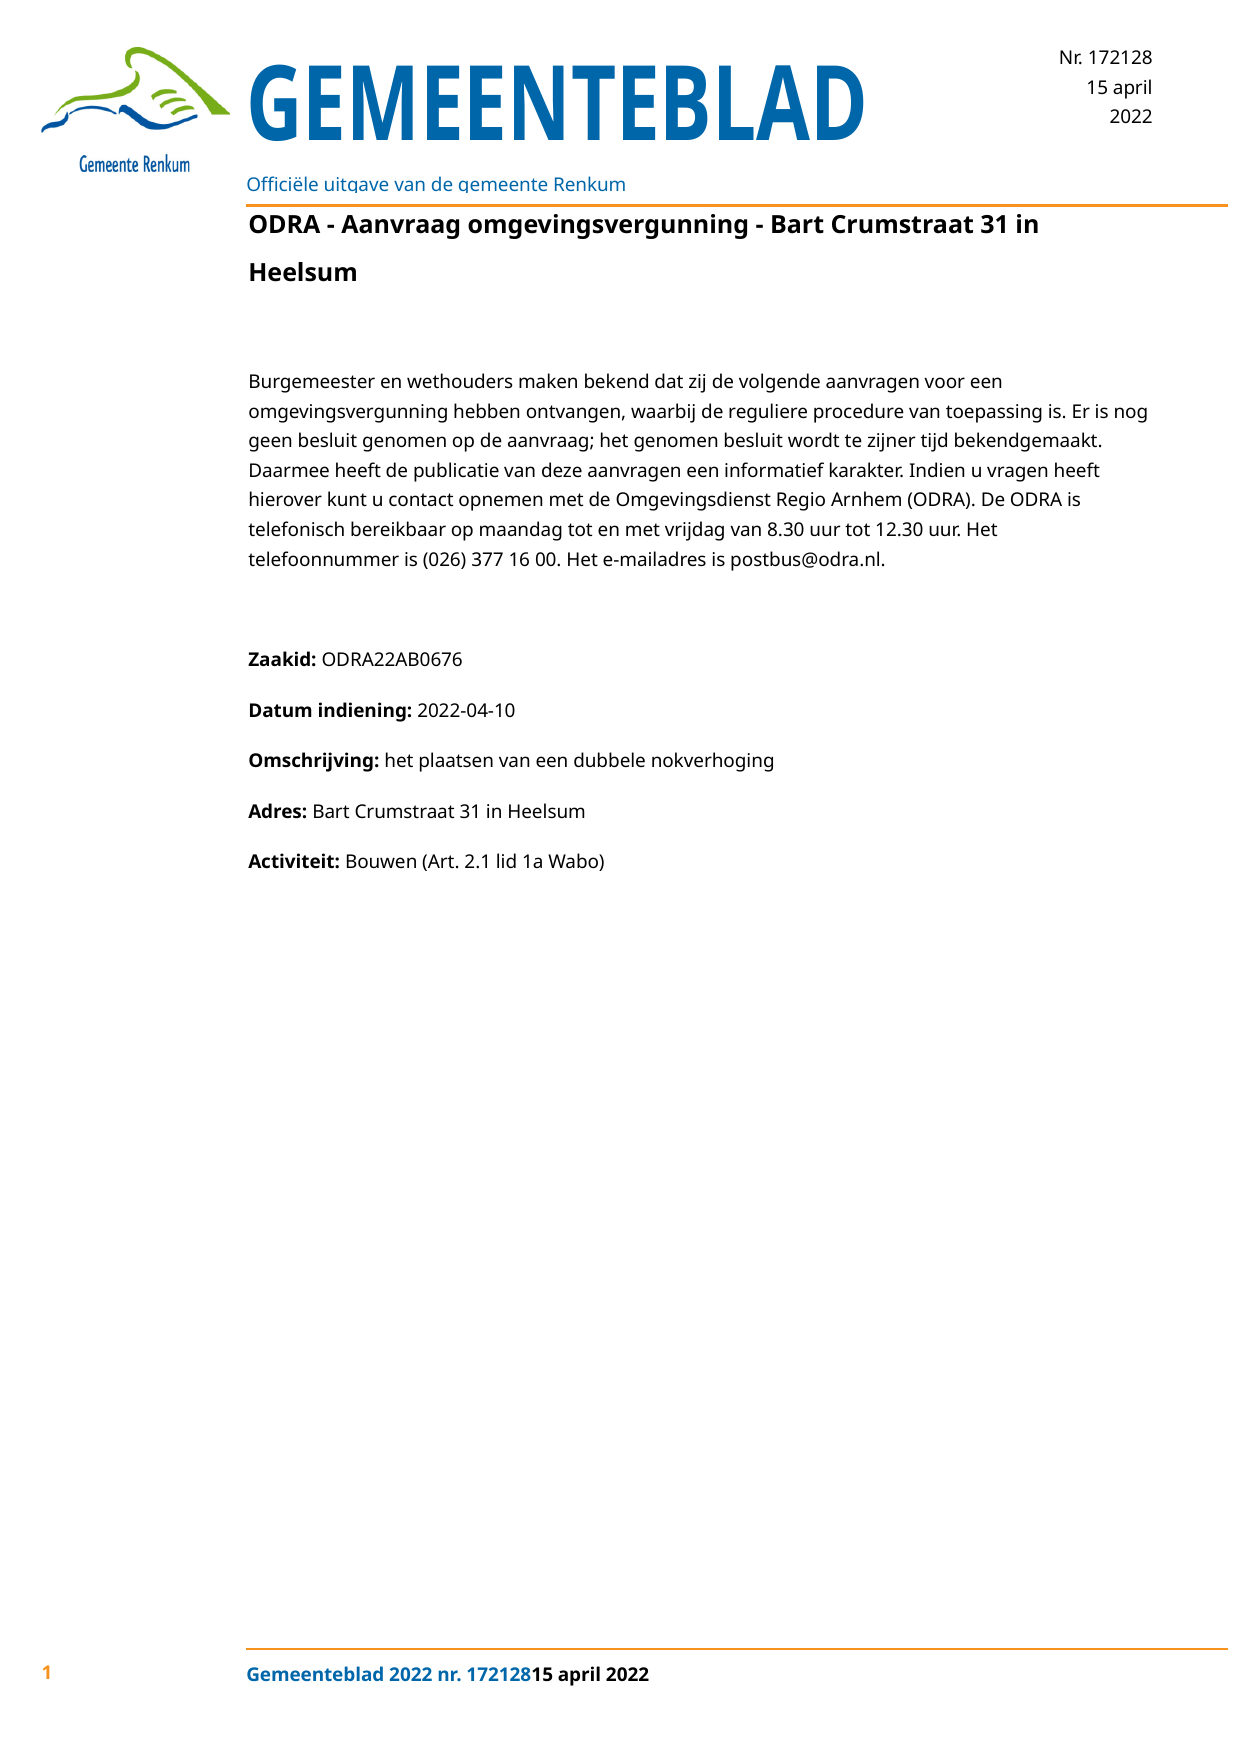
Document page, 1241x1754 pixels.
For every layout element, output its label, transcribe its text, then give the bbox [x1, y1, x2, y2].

text Adres: Bart Crumstraat 31 in Heelsum [248, 798, 1152, 824]
picture [41, 47, 231, 172]
text Datum indiening: 2022-04-10 [248, 697, 1152, 723]
text Burgemeester en wethouders maken bekend dat zij de volgende aanvragen voor een omgevingsvergunning hebben ontvangen, waarbij de reguliere procedure van toepassing is. Er is nog geen besluit genomen op de aanvraag; het genomen besluit wordt te zijner tijd bekendgemaakt. Daarmee heeft de publicatie van deze aanvragen een informatief karakter. Indien u vragen heeft hierover kunt u contact opnemen met de Omgevingsdienst Regio Arnhem (ODRA). De ODRA is telefonisch bereikbaar op maandag tot en met vrijdag van 8.30 uur tot 12.30 uur. Het telefoonnummer is (026) 377 16 00. Het e-mailadres is postbus@odra.nl. [248, 368, 1152, 572]
text Omschrijving: het plaatsen van een dubbele nokverhoging [248, 747, 1152, 773]
text ODRA - Aanvraag omgevingsvergunning - Bart Crumstraat 31 in Heelsum [248, 207, 1152, 288]
text Zaakid: ODRA22AB0676 [248, 647, 1152, 672]
text Activiteit: Bouwen (Art. 2.1 lid 1a Wabo) [248, 848, 1152, 874]
